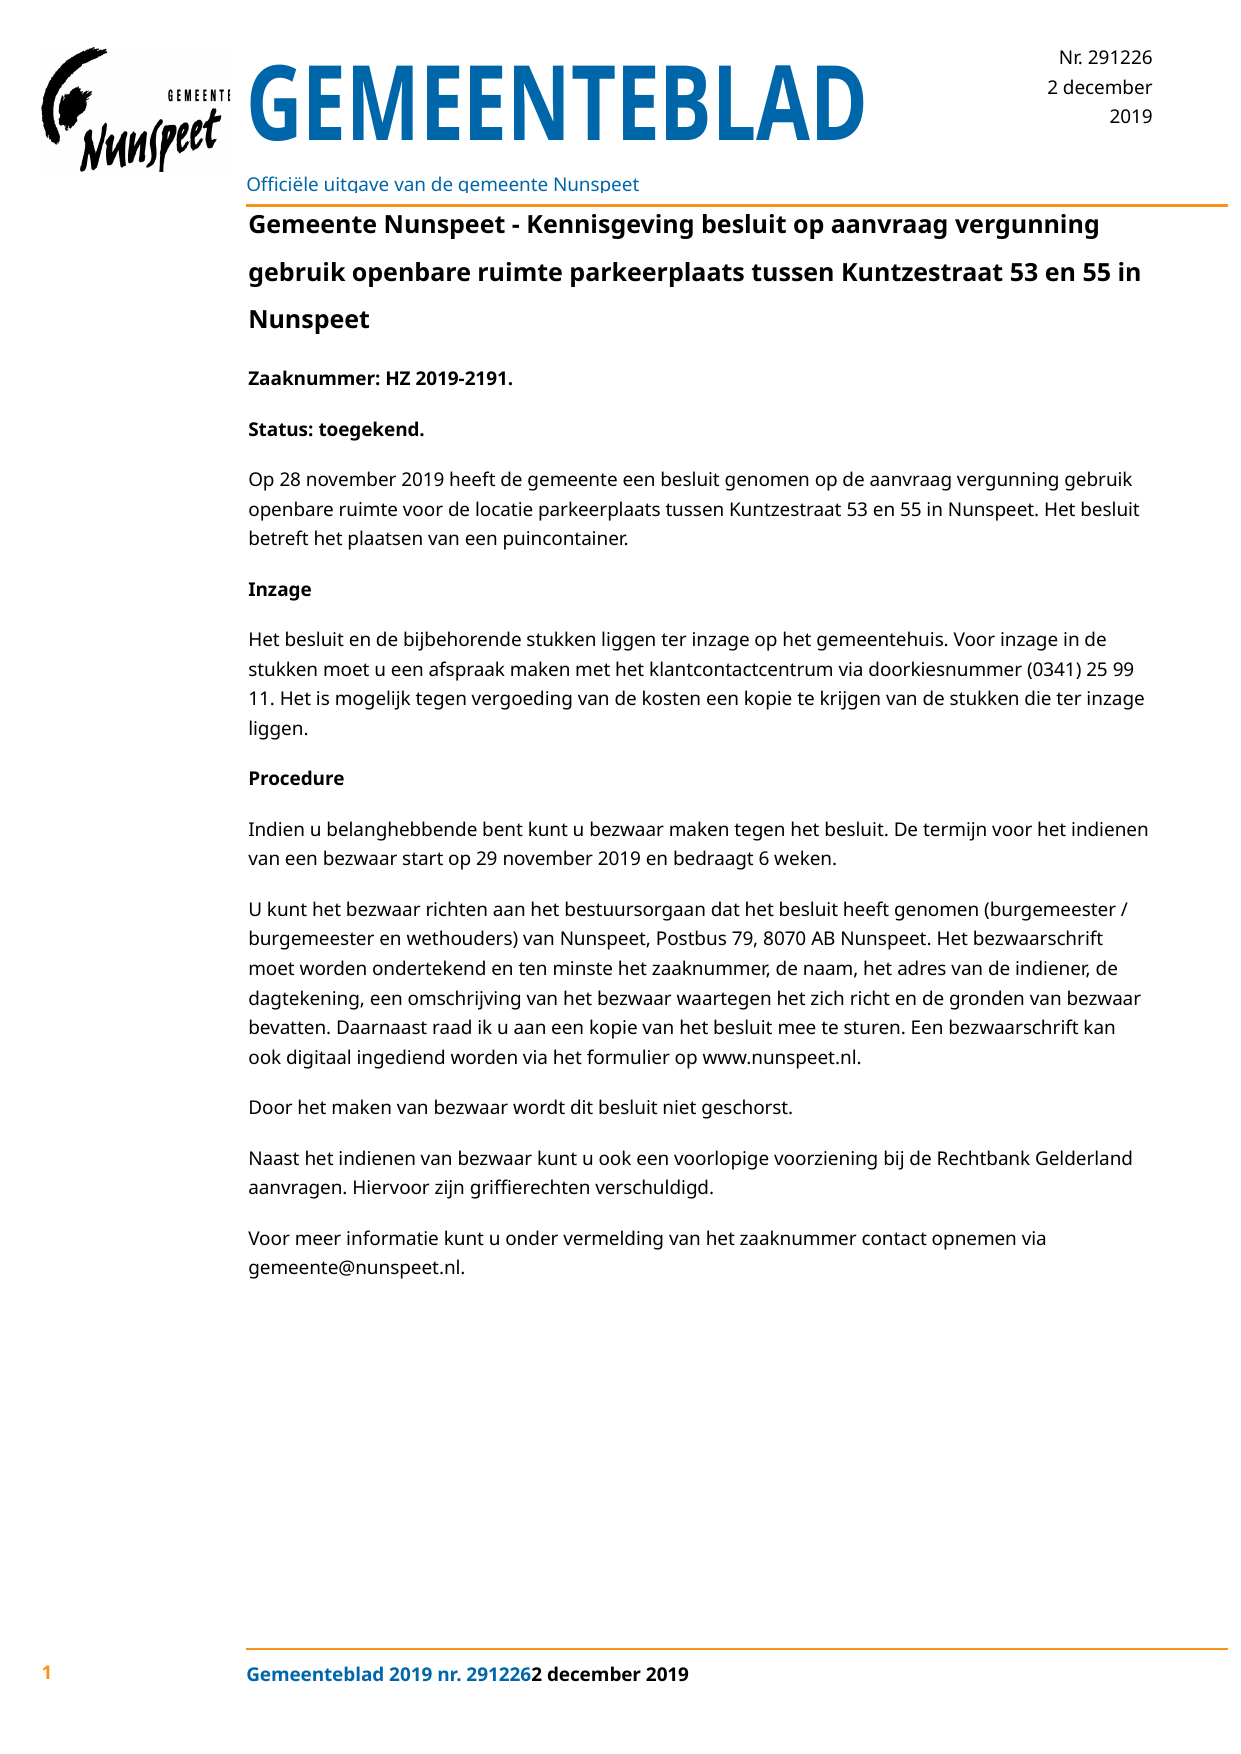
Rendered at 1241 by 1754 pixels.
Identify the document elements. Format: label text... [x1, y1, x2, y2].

text Door het maken van bezwaar wordt dit besluit niet geschorst. [248, 1094, 1152, 1120]
text Indien u belanghebbende bent kunt u bezwaar maken tegen het besluit. De termijn voor het indienen van een bezwaar start op 29 november 2019 en bedraagt 6 weken. [248, 816, 1152, 871]
text Inzage [248, 576, 1152, 602]
text Gemeente Nunspeet - Kennisgeving besluit op aanvraag vergunning gebruik openbare ruimte parkeerplaats tussen Kuntzestraat 53 en 55 in Nunspeet [248, 207, 1152, 336]
text Voor meer informatie kunt u onder vermelding van het zaaknummer contact opnemen via gemeente@nunspeet.nl. [248, 1225, 1152, 1280]
text Naast het indienen van bezwaar kunt u ook een voorlopige voorziening bij de Rechtbank Gelderland aanvragen. Hiervoor zijn griffierechten verschuldigd. [248, 1145, 1152, 1200]
text Op 28 november 2019 heeft de gemeente een besluit genomen op de aanvraag vergunning gebruik openbare ruimte voor de locatie parkeerplaats tussen Kuntzestraat 53 en 55 in Nunspeet. Het besluit betreft het plaatsen van een puincontainer. [248, 466, 1152, 551]
text Procedure [248, 766, 1152, 791]
text Status: toegekend. [248, 416, 1152, 442]
text U kunt het bezwaar richten aan het bestuursorgaan dat het besluit heeft genomen (burgemeester / burgemeester en wethouders) van Nunspeet, Postbus 79, 8070 AB Nunspeet. Het bezwaarschrift moet worden ondertekend en ten minste het zaaknummer, de naam, het adres van de indiener, de dagtekening, een omschrijving van het bezwaar waartegen het zich richt en de gronden van bezwaar bevatten. Daarnaast raad ik u aan een kopie van het besluit mee te sturen. Een bezwaarschrift kan ook digitaal ingediend worden via het formulier op www.nunspeet.nl. [248, 896, 1152, 1069]
text Het besluit en de bijbehorende stukken liggen ter inzage op het gemeentehuis. Voor inzage in de stukken moet u een afspraak maken met het klantcontactcentrum via doorkiesnummer (0341) 25 99 11. Het is mogelijk tegen vergoeding van de kosten een kopie te krijgen van de stukken die ter inzage liggen. [248, 626, 1152, 741]
text Zaaknummer: HZ 2019-2191. [248, 366, 1152, 391]
picture [41, 47, 231, 172]
